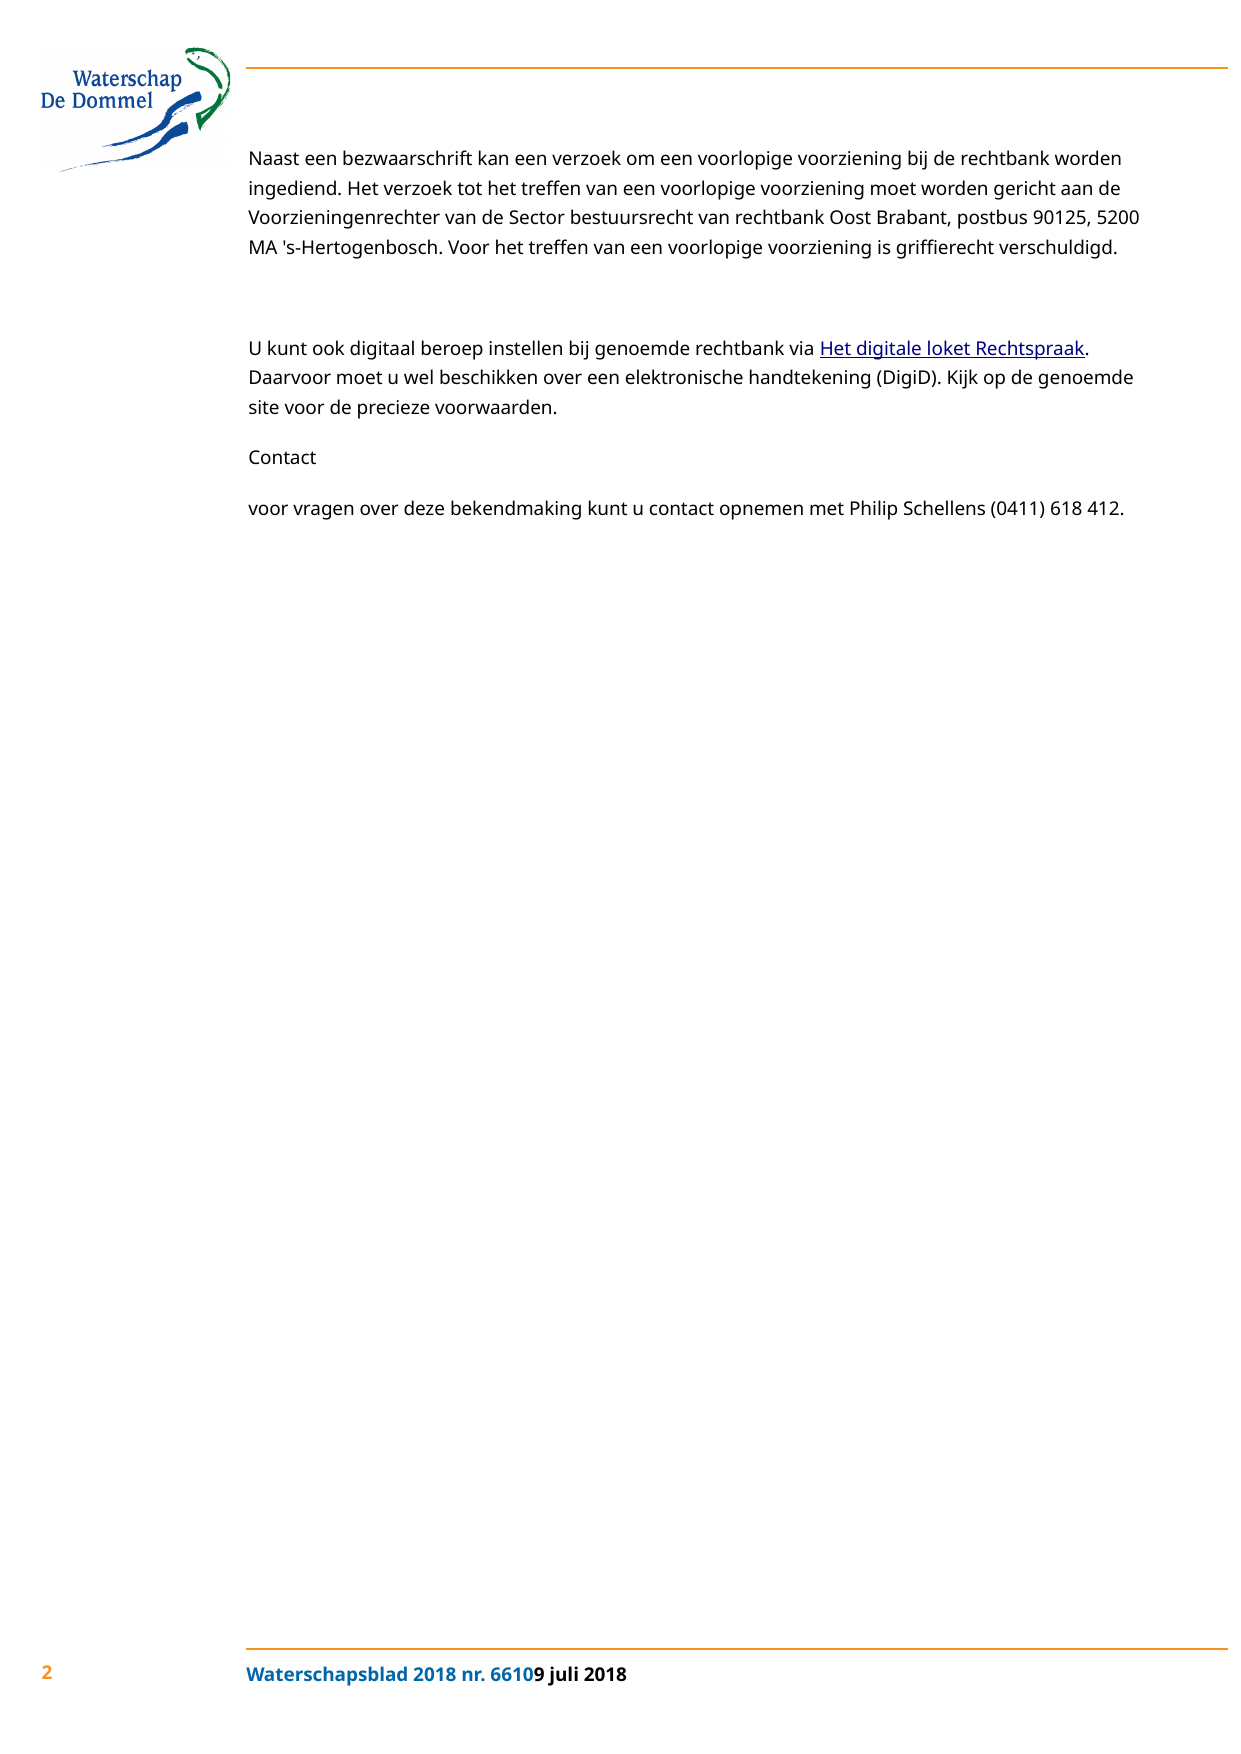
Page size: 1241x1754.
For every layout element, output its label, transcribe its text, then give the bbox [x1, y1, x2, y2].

text voor vragen over deze bekendmaking kunt u contact opnemen met Philip Schellens (0411) 618 412. [248, 495, 1152, 521]
text Contact [248, 444, 1152, 470]
text U kunt ook digitaal beroep instellen bij genoemde rechtbank via Het digitale loket Rechtspraak. Daarvoor moet u wel beschikken over een elektronische handtekening (DigiD). Kijk op de genoemde site voor de precieze voorwaarden. [248, 335, 1152, 420]
picture [41, 47, 231, 172]
text Naast een bezwaarschrift kan een verzoek om een voorlopige voorziening bij de rechtbank worden ingediend. Het verzoek tot het treffen van een voorlopige voorziening moet worden gericht aan de Voorzieningenrechter van de Sector bestuursrecht van rechtbank Oost Brabant, postbus 90125, 5200 MA 's-Hertogenbosch. Voor het treffen van een voorlopige voorziening is griffierecht verschuldigd. [248, 145, 1152, 260]
